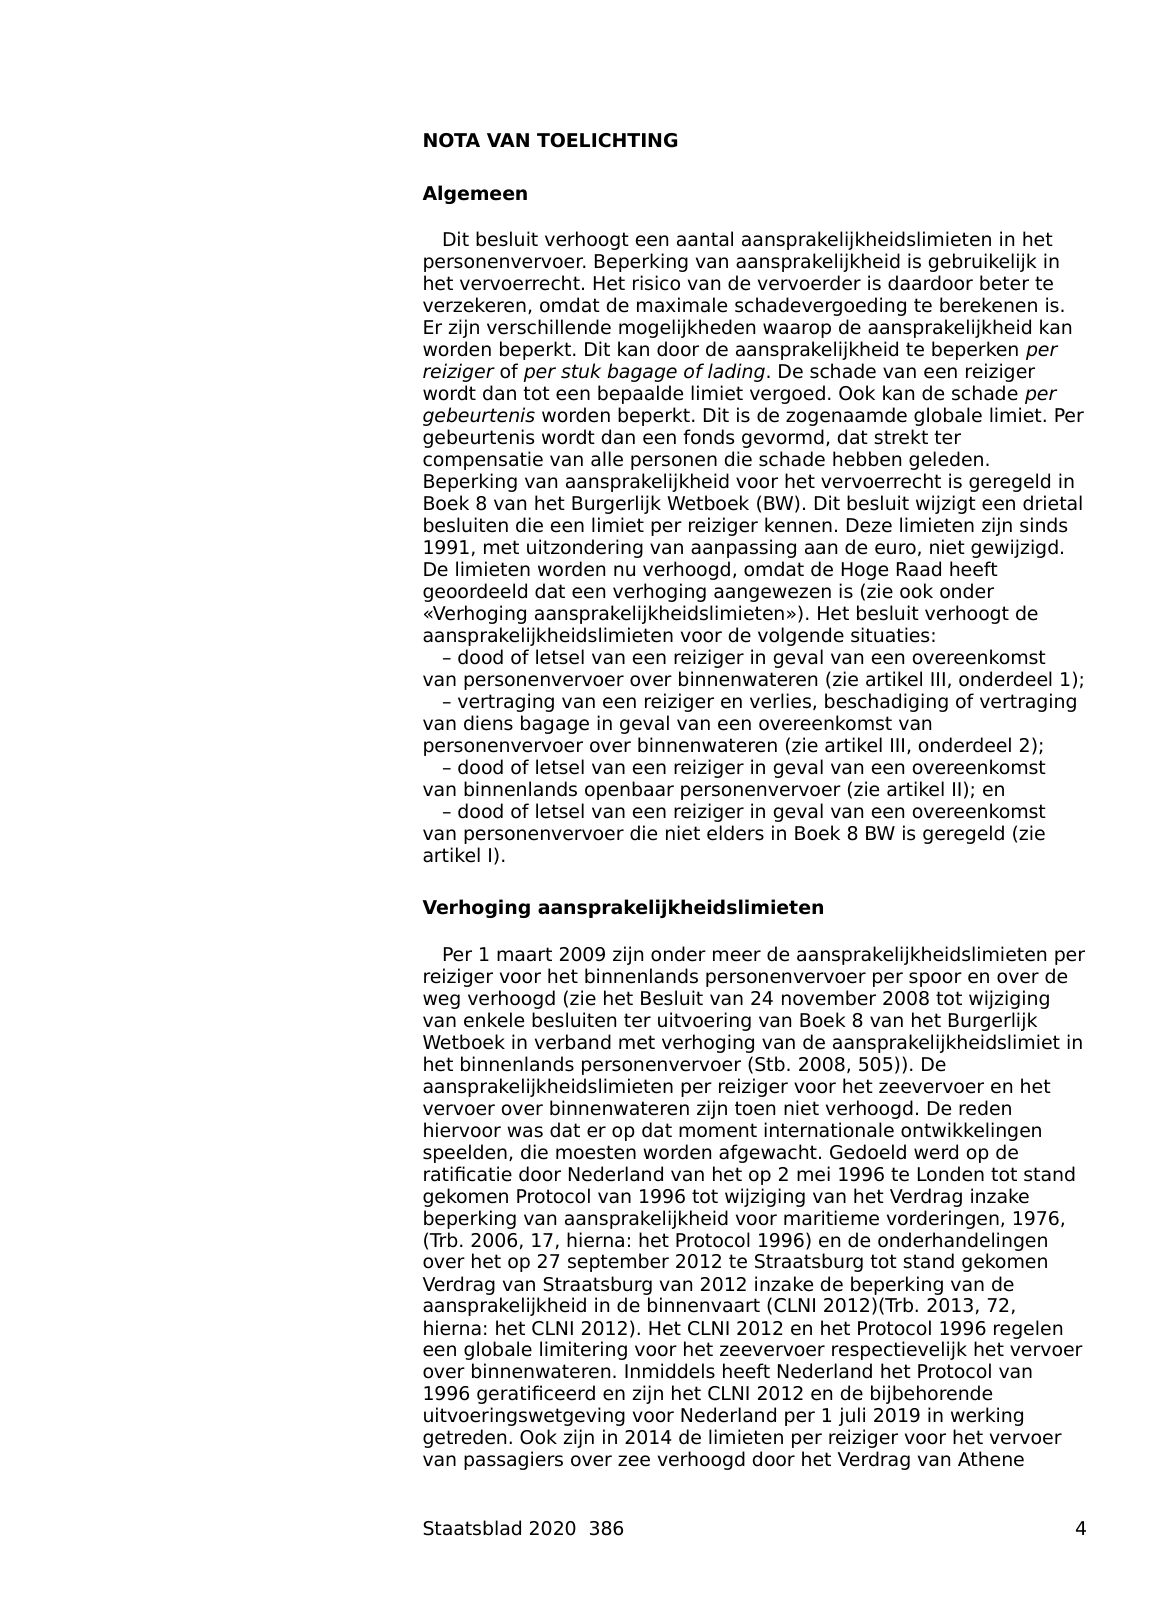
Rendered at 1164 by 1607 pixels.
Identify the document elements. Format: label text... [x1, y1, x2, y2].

text – dood of letsel van een reiziger in geval van een overeenkomst van personenvervoer die niet elders in Boek 8 BW is geregeld (zie artikel I). [422, 801, 1087, 867]
text Per 1 maart 2009 zijn onder meer de aansprakelijkheidslimieten per reiziger voor het binnenlands personenvervoer per spoor en over de weg verhoogd (zie het Besluit van 24 november 2008 tot wijziging van enkele besluiten ter uitvoering van Boek 8 van het Burgerlijk Wetboek in verband met verhoging van de aansprakelijkheidslimiet in het binnenlands personenvervoer (Stb. 2008, 505)). De aansprakelijkheidslimieten per reiziger voor het zeevervoer en het vervoer over binnenwateren zijn toen niet verhoogd. De reden hiervoor was dat er op dat moment internationale ontwikkelingen speelden, die moesten worden afgewacht. Gedoeld werd op de ratificatie door Nederland van het op 2 mei 1996 te Londen tot stand gekomen Protocol van 1996 tot wijziging van het Verdrag inzake beperking van aansprakelijkheid voor maritieme vorderingen, 1976, (Trb. 2006, 17, hierna: het Protocol 1996) en de onderhandelingen over het op 27 september 2012 te Straatsburg tot stand gekomen Verdrag van Straatsburg van 2012 inzake de beperking van de aansprakelijkheid in de binnenvaart (CLNI 2012)(Trb. 2013, 72, hierna: het CLNI 2012). Het CLNI 2012 en het Protocol 1996 regelen een globale limitering voor het zeevervoer respectievelijk het vervoer over binnenwateren. Inmiddels heeft Nederland het Protocol van 1996 geratificeerd en zijn het CLNI 2012 en de bijbehorende uitvoeringswetgeving voor Nederland per 1 juli 2019 in werking getreden. Ook zijn in 2014 de limieten per reiziger voor het vervoer van passagiers over zee verhoogd door het Verdrag van Athene [422, 944, 1087, 1471]
subtitle NOTA VAN TOELICHTING [422, 130, 1087, 152]
text Dit besluit verhoogt een aantal aansprakelijkheidslimieten in het personenvervoer. Beperking van aansprakelijkheid is gebruikelijk in het vervoerrecht. Het risico van de vervoerder is daardoor beter te verzekeren, omdat de maximale schadevergoeding te berekenen is. Er zijn verschillende mogelijkheden waarop de aansprakelijkheid kan worden beperkt. Dit kan door de aansprakelijkheid te beperken per reiziger of per stuk bagage of lading. De schade van een reiziger wordt dan tot een bepaalde limiet vergoed. Ook kan de schade per gebeurtenis worden beperkt. Dit is de zogenaamde globale limiet. Per gebeurtenis wordt dan een fonds gevormd, dat strekt ter compensatie van alle personen die schade hebben geleden. Beperking van aansprakelijkheid voor het vervoerrecht is geregeld in Boek 8 van het Burgerlijk Wetboek (BW). Dit besluit wijzigt een drietal besluiten die een limiet per reiziger kennen. Deze limieten zijn sinds 1991, met uitzondering van aanpassing aan de euro, niet gewijzigd. De limieten worden nu verhoogd, omdat de Hoge Raad heeft geoordeeld dat een verhoging aangewezen is (zie ook onder «Verhoging aansprakelijkheidslimieten»). Het besluit verhoogt de aansprakelijkheidslimieten voor de volgende situaties: [422, 229, 1087, 647]
subtitle Algemeen [422, 182, 1087, 204]
text – dood of letsel van een reiziger in geval van een overeenkomst van personenvervoer over binnenwateren (zie artikel III, onderdeel 1); [422, 647, 1087, 691]
subtitle Verhoging aansprakelijkheidslimieten [422, 897, 1087, 919]
text – dood of letsel van een reiziger in geval van een overeenkomst van binnenlands openbaar personenvervoer (zie artikel II); en [422, 757, 1087, 801]
text – vertraging van een reiziger en verlies, beschadiging of vertraging van diens bagage in geval van een overeenkomst van personenvervoer over binnenwateren (zie artikel III, onderdeel 2); [422, 691, 1087, 757]
